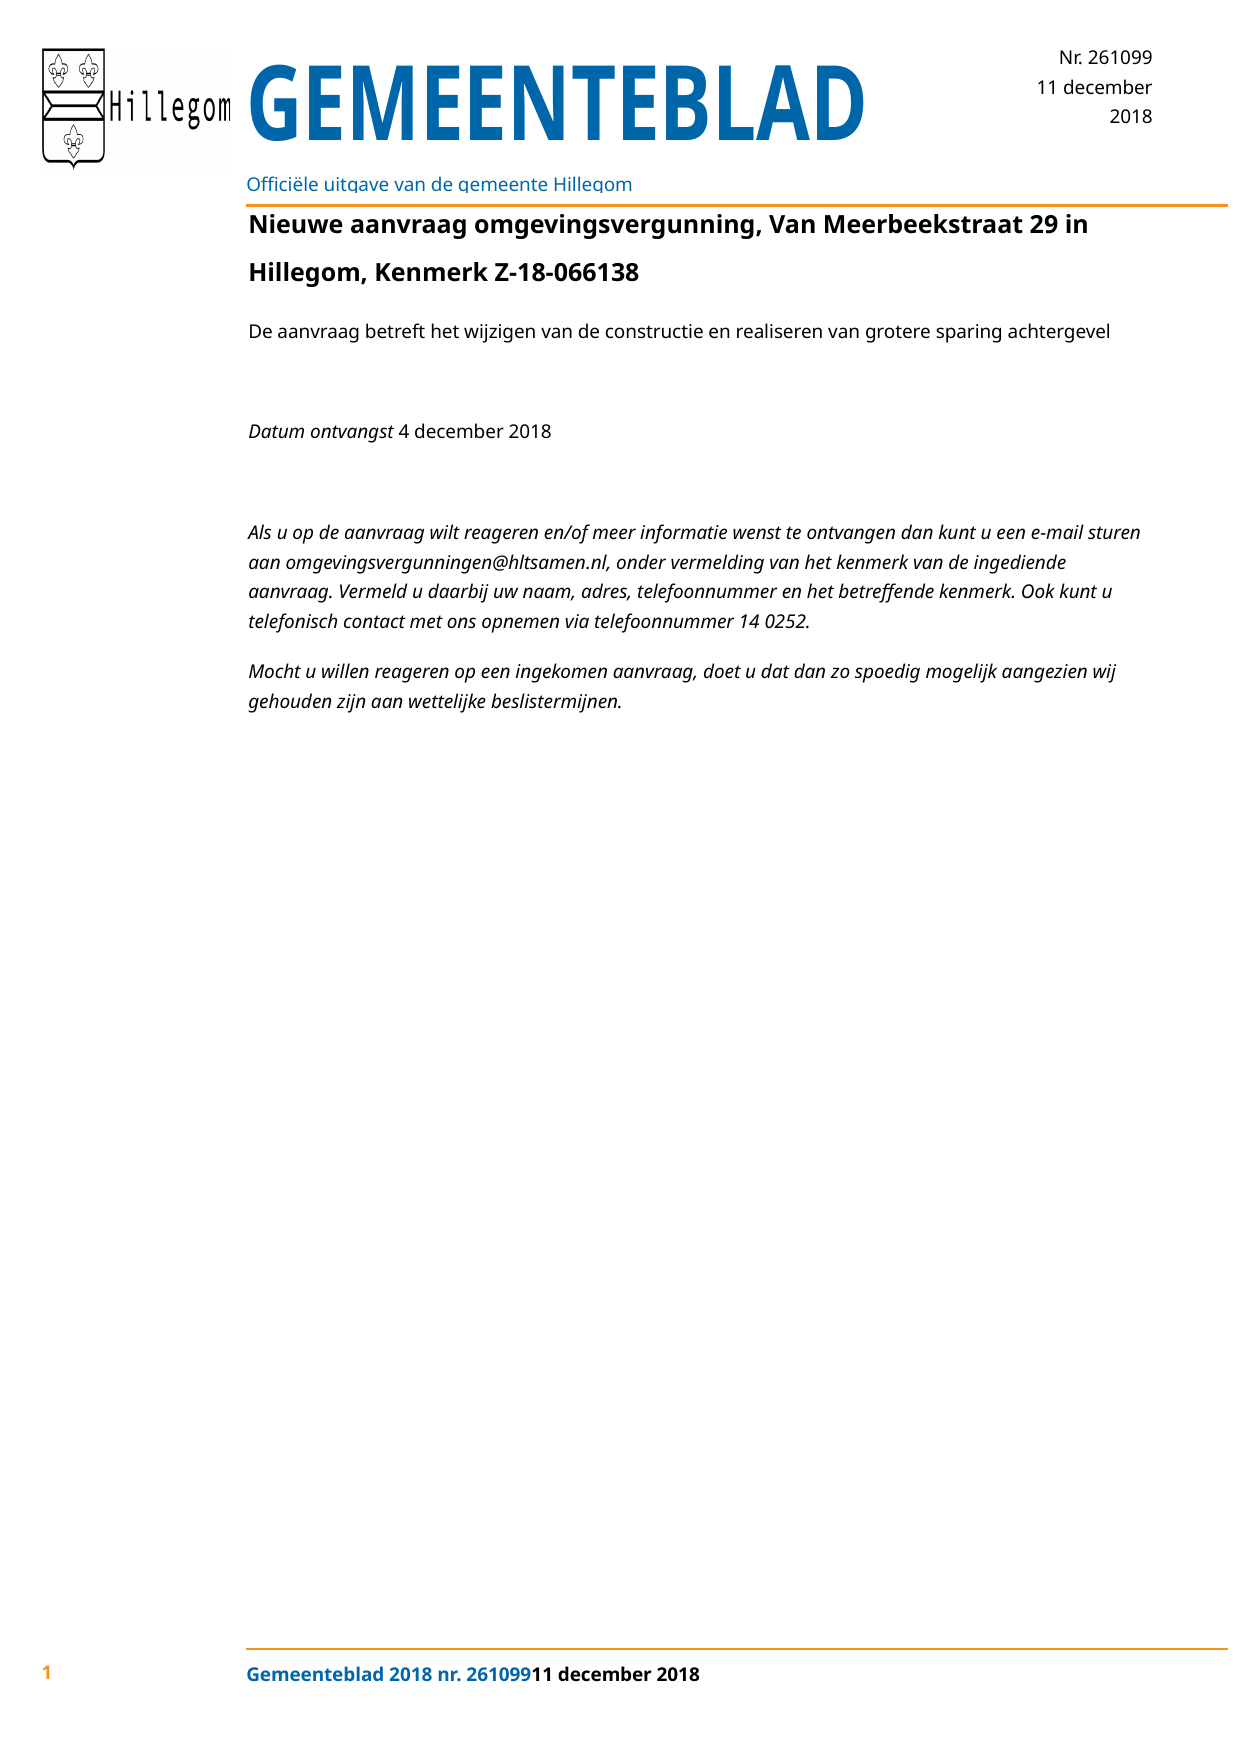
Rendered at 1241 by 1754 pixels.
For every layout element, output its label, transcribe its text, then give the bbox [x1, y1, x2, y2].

text Nieuwe aanvraag omgevingsvergunning, Van Meerbeekstraat 29 in Hillegom, Kenmerk Z-18-066138 [248, 207, 1152, 288]
text Als u op de aanvraag wilt reageren en/of meer informatie wenst te ontvangen dan kunt u een e-mail sturen aan omgevingsvergunningen@hltsamen.nl, onder vermelding van het kenmerk van de ingediende aanvraag. Vermeld u daarbij uw naam, adres, telefoonnummer en het betreffende kenmerk. Ook kunt u telefonisch contact met ons opnemen via telefoonnummer 14 0252. [248, 519, 1152, 634]
text Datum ontvangst 4 december 2018 [248, 419, 1152, 444]
text Mocht u willen reageren op een ingekomen aanvraag, doet u dat dan zo spoedig mogelijk aangezien wij gehouden zijn aan wettelijke beslistermijnen. [248, 659, 1152, 714]
text De aanvraag betreft het wijzigen van de constructie en realiseren van grotere sparing achtergevel [248, 318, 1152, 344]
picture [41, 47, 231, 172]
